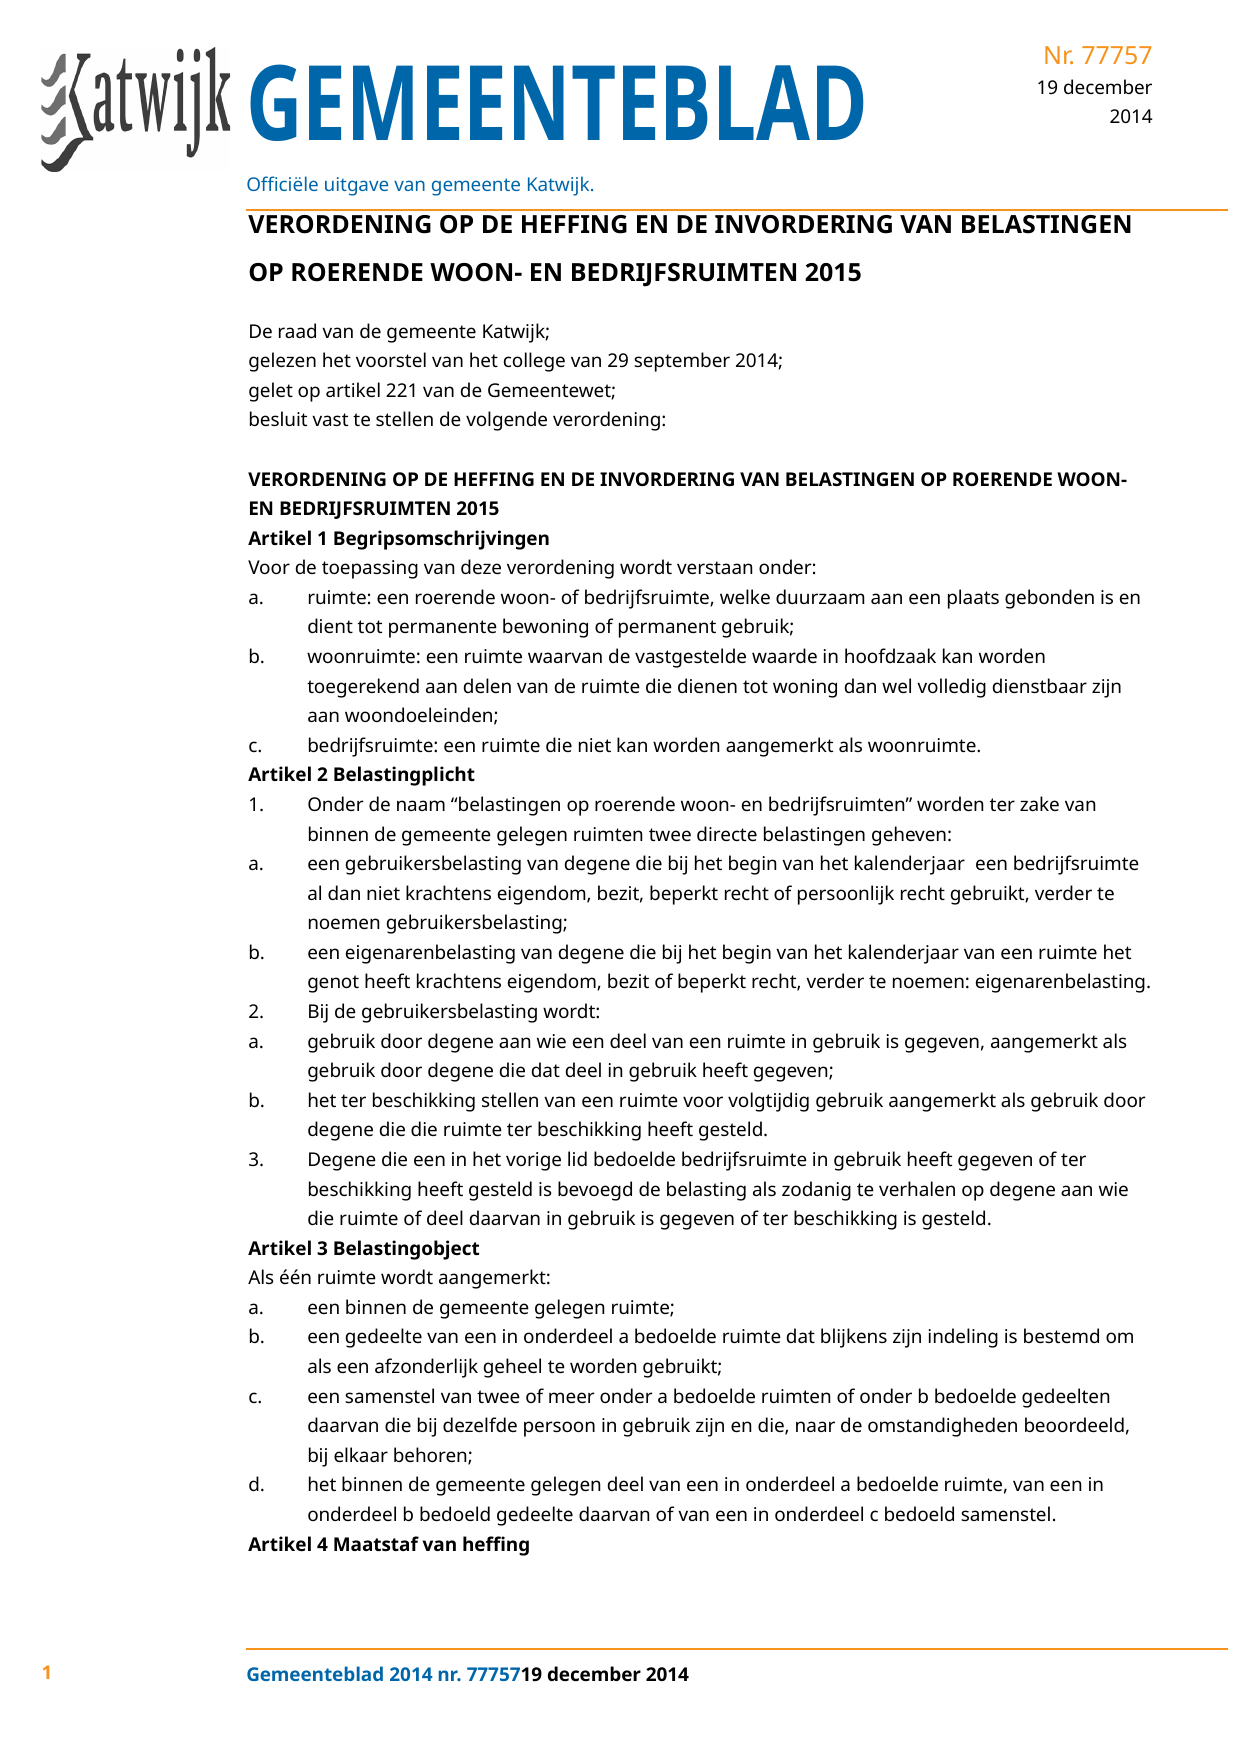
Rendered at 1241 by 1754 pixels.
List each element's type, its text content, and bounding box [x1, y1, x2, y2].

text gelet op artikel 221 van de Gemeentewet; [248, 377, 1152, 403]
text Als één ruimte wordt aangemerkt: [248, 1264, 1152, 1290]
list het ter beschikking stellen van een ruimte voor volgtijdig gebruik aangemerkt als gebruik door degene die die ruimte ter beschikking heeft gesteld. [248, 1087, 1152, 1142]
text Artikel 1 Begripsomschrijvingen [248, 525, 1152, 551]
text Voor de toepassing van deze verordening wordt verstaan onder: [248, 554, 1152, 580]
list een gebruikersbelasting van degene die bij het begin van het kalenderjaar een bedrijfsruimte al dan niet krachtens eigendom, bezit, beperkt recht of persoonlijk recht gebruikt, verder te noemen gebruikersbelasting; [248, 850, 1152, 935]
list een gedeelte van een in onderdeel a bedoelde ruimte dat blijkens zijn indeling is bestemd om als een afzonderlijk geheel te worden gebruikt; [248, 1324, 1152, 1379]
list bedrijfsruimte: een ruimte die niet kan worden aangemerkt als woonruimte. [248, 732, 1152, 758]
list Bij de gebruikersbelasting wordt: [248, 998, 1152, 1024]
text Artikel 3 Belastingobject [248, 1235, 1152, 1261]
list het binnen de gemeente gelegen deel van een in onderdeel a bedoelde ruimte, van een in onderdeel b bedoeld gedeelte daarvan of van een in onderdeel c bedoeld samenstel. [248, 1472, 1152, 1527]
text De raad van de gemeente Katwijk; [248, 318, 1152, 344]
text VERORDENING OP DE HEFFING EN DE INVORDERING VAN BELASTINGEN OP ROERENDE WOON- EN BEDRIJFSRUIMTEN 2015 [248, 211, 1152, 288]
list een eigenarenbelasting van degene die bij het begin van het kalenderjaar van een ruimte het genot heeft krachtens eigendom, bezit of beperkt recht, verder te noemen: eigenarenbelasting. [248, 939, 1152, 994]
list woonruimte: een ruimte waarvan de vastgestelde waarde in hoofdzaak kan worden toegerekend aan delen van de ruimte die dienen tot woning dan wel volledig dienstbaar zijn aan woondoeleinden; [248, 643, 1152, 728]
list ruimte: een roerende woon- of bedrijfsruimte, welke duurzaam aan een plaats gebonden is en dient tot permanente bewoning of permanent gebruik; [248, 584, 1152, 639]
text besluit vast te stellen de volgende verordening: [248, 407, 1152, 432]
text Artikel 4 Maatstaf van heffing [248, 1531, 1152, 1557]
list Onder de naam “belastingen op roerende woon- en bedrijfsruimten” worden ter zake van binnen de gemeente gelegen ruimten twee directe belastingen geheven: [248, 791, 1152, 847]
text Artikel 2 Belastingplicht [248, 762, 1152, 787]
picture [41, 47, 231, 172]
list Degene die een in het vorige lid bedoelde bedrijfsruimte in gebruik heeft gegeven of ter beschikking heeft gesteld is bevoegd de belasting als zodanig te verhalen op degene aan wie die ruimte of deel daarvan in gebruik is gegeven of ter beschikking is gesteld. [248, 1146, 1152, 1231]
text gelezen het voorstel van het college van 29 september 2014; [248, 347, 1152, 373]
list gebruik door degene aan wie een deel van een ruimte in gebruik is gegeven, aangemerkt als gebruik door degene die dat deel in gebruik heeft gegeven; [248, 1028, 1152, 1083]
text VERORDENING OP DE HEFFING EN DE INVORDERING VAN BELASTINGEN OP ROERENDE WOON- EN BEDRIJFSRUIMTEN 2015 [248, 466, 1152, 521]
list een binnen de gemeente gelegen ruimte; [248, 1294, 1152, 1320]
list een samenstel van twee of meer onder a bedoelde ruimten of onder b bedoelde gedeelten daarvan die bij dezelfde persoon in gebruik zijn en die, naar de omstandigheden beoordeeld, bij elkaar behoren; [248, 1383, 1152, 1468]
